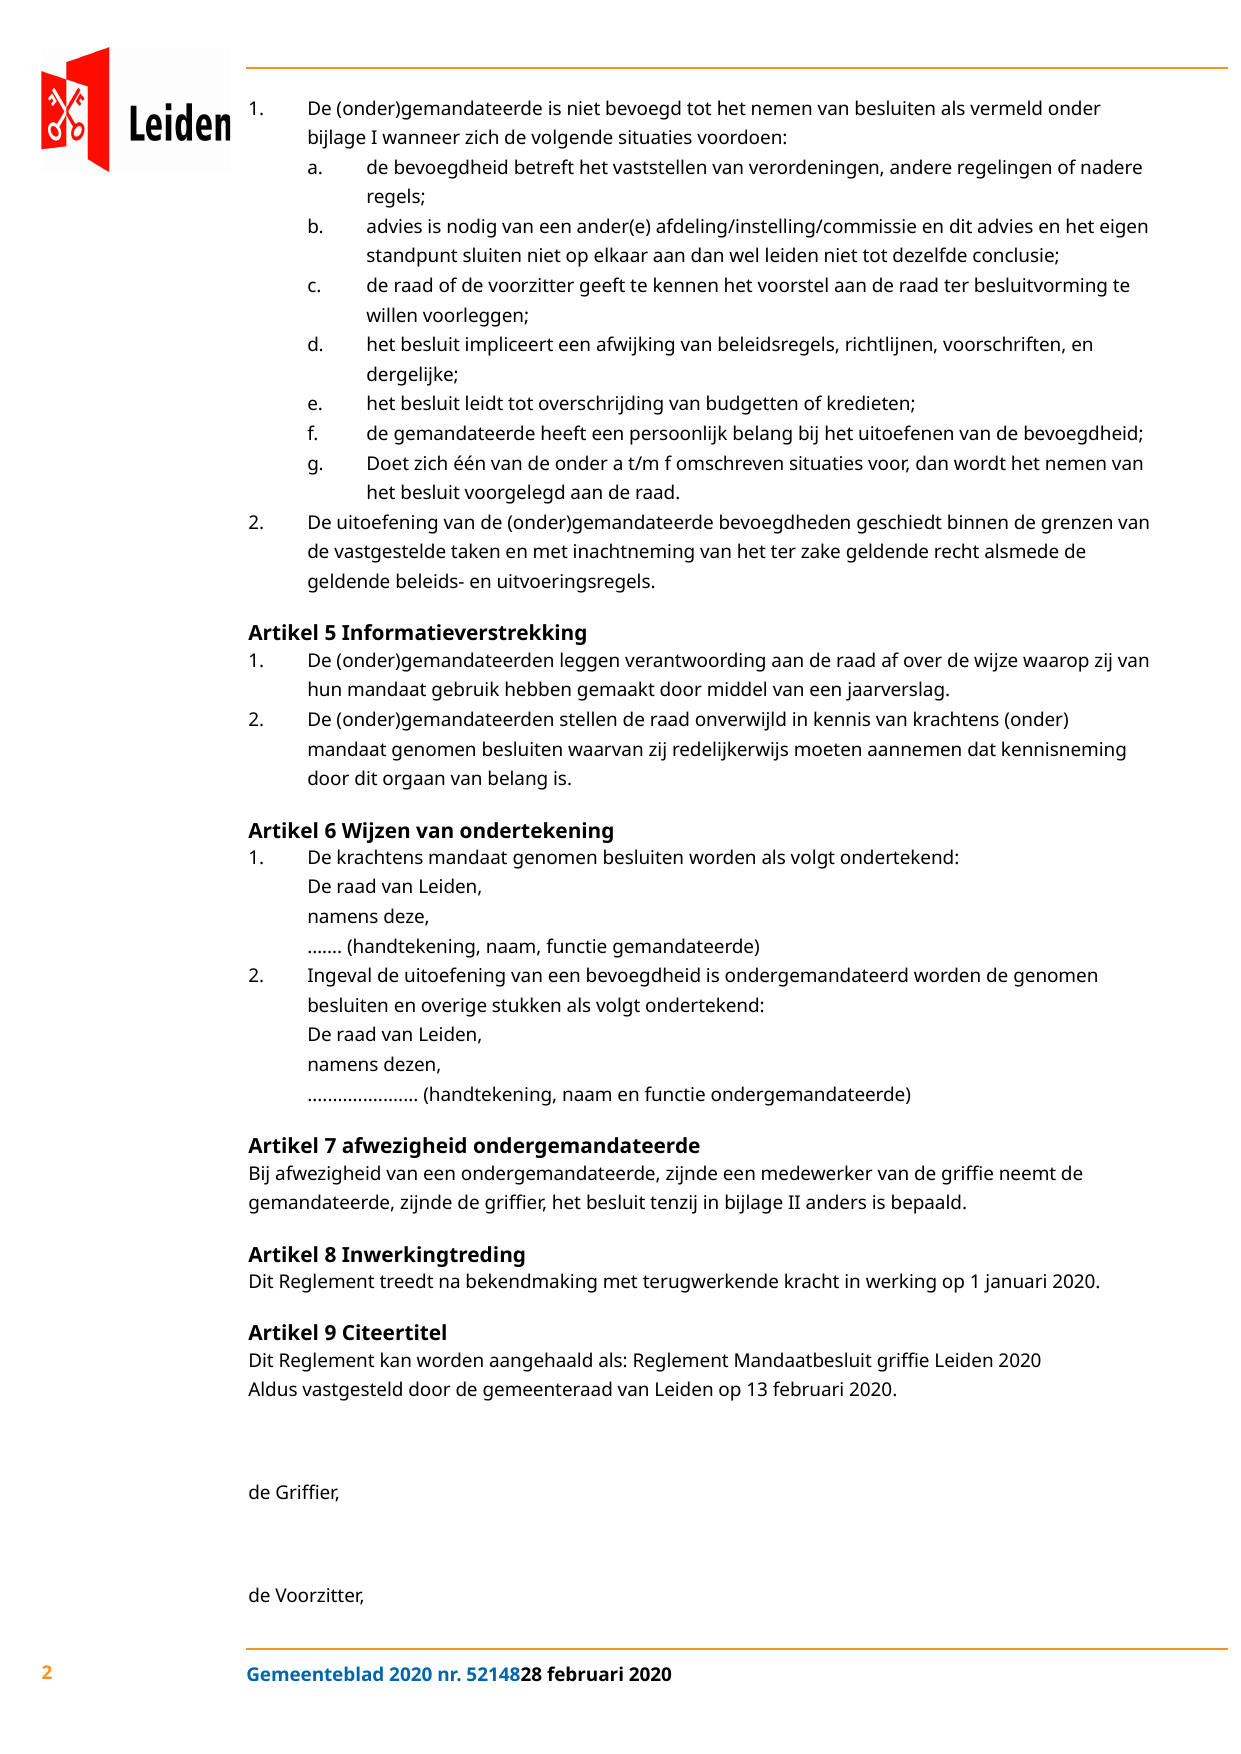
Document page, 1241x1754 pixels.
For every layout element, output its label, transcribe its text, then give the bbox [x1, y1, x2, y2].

text Artikel 5 Informatieverstrekking [248, 618, 1152, 647]
text Aldus vastgesteld door de gemeenteraad van Leiden op 13 februari 2020. [248, 1377, 1152, 1402]
list het besluit leidt tot overschrijding van budgetten of kredieten; [307, 391, 1152, 416]
list Doet zich één van de onder a t/m f omschreven situaties voor, dan wordt het nemen van het besluit voorgelegd aan de raad. [307, 450, 1152, 505]
list ...................... (handtekening, naam en functie ondergemandateerde) [248, 1081, 1152, 1107]
list De krachtens mandaat genomen besluiten worden als volgt ondertekend: [248, 844, 1152, 870]
list advies is nodig van een ander(e) afdeling/instelling/commissie en dit advies en het eigen standpunt sluiten niet op elkaar aan dan wel leiden niet tot dezelfde conclusie; [307, 213, 1152, 268]
list de raad of de voorzitter geeft te kennen het voorstel aan de raad ter besluitvorming te willen voorleggen; [307, 272, 1152, 328]
list De (onder)gemandateerden leggen verantwoording aan de raad af over de wijze waarop zij van hun mandaat gebruik hebben gemaakt door middel van een jaarverslag. [248, 647, 1152, 702]
text de Voorzitter, [248, 1582, 1152, 1608]
list ……. (handtekening, naam, functie gemandateerde) [248, 933, 1152, 959]
list namens dezen, [248, 1051, 1152, 1077]
text Artikel 9 Citeertitel [248, 1318, 1152, 1347]
list de bevoegdheid betreft het vaststellen van verordeningen, andere regelingen of nadere regels; [307, 154, 1152, 209]
picture [41, 47, 231, 172]
text Artikel 7 afwezigheid ondergemandateerde [248, 1131, 1152, 1160]
list het besluit impliceert een afwijking van beleidsregels, richtlijnen, voorschriften, en dergelijke; [307, 331, 1152, 387]
list De raad van Leiden, [248, 1022, 1152, 1047]
list De uitoefening van de (onder)gemandateerde bevoegdheden geschiedt binnen de grenzen van de vastgestelde taken en met inachtneming van het ter zake geldende recht alsmede de geldende beleids- en uitvoeringsregels. [248, 509, 1152, 594]
text Bij afwezigheid van een ondergemandateerde, zijnde een medewerker van de griffie neemt de gemandateerde, zijnde de griffier, het besluit tenzij in bijlage II anders is bepaald. [248, 1160, 1152, 1215]
list de gemandateerde heeft een persoonlijk belang bij het uitoefenen van de bevoegdheid; [307, 420, 1152, 446]
text de Griffier, [248, 1479, 1152, 1505]
list De (onder)gemandateerden stellen de raad onverwijld in kennis van krachtens (onder) mandaat genomen besluiten waarvan zij redelijkerwijs moeten aannemen dat kennisneming door dit orgaan van belang is. [248, 706, 1152, 791]
list De (onder)gemandateerde is niet bevoegd tot het nemen van besluiten als vermeld onder bijlage I wanneer zich de volgende situaties voordoen: [248, 95, 1152, 150]
list Ingeval de uitoefening van een bevoegdheid is ondergemandateerd worden de genomen besluiten en overige stukken als volgt ondertekend: [248, 962, 1152, 1018]
text Dit Reglement treedt na bekendmaking met terugwerkende kracht in werking op 1 januari 2020. [248, 1268, 1152, 1294]
list De raad van Leiden, [248, 874, 1152, 899]
text Artikel 6 Wijzen van ondertekening [248, 816, 1152, 844]
list namens deze, [248, 903, 1152, 929]
text Dit Reglement kan worden aangehaald als: Reglement Mandaatbesluit griffie Leiden 2020 [248, 1347, 1152, 1373]
text Artikel 8 Inwerkingtreding [248, 1240, 1152, 1268]
